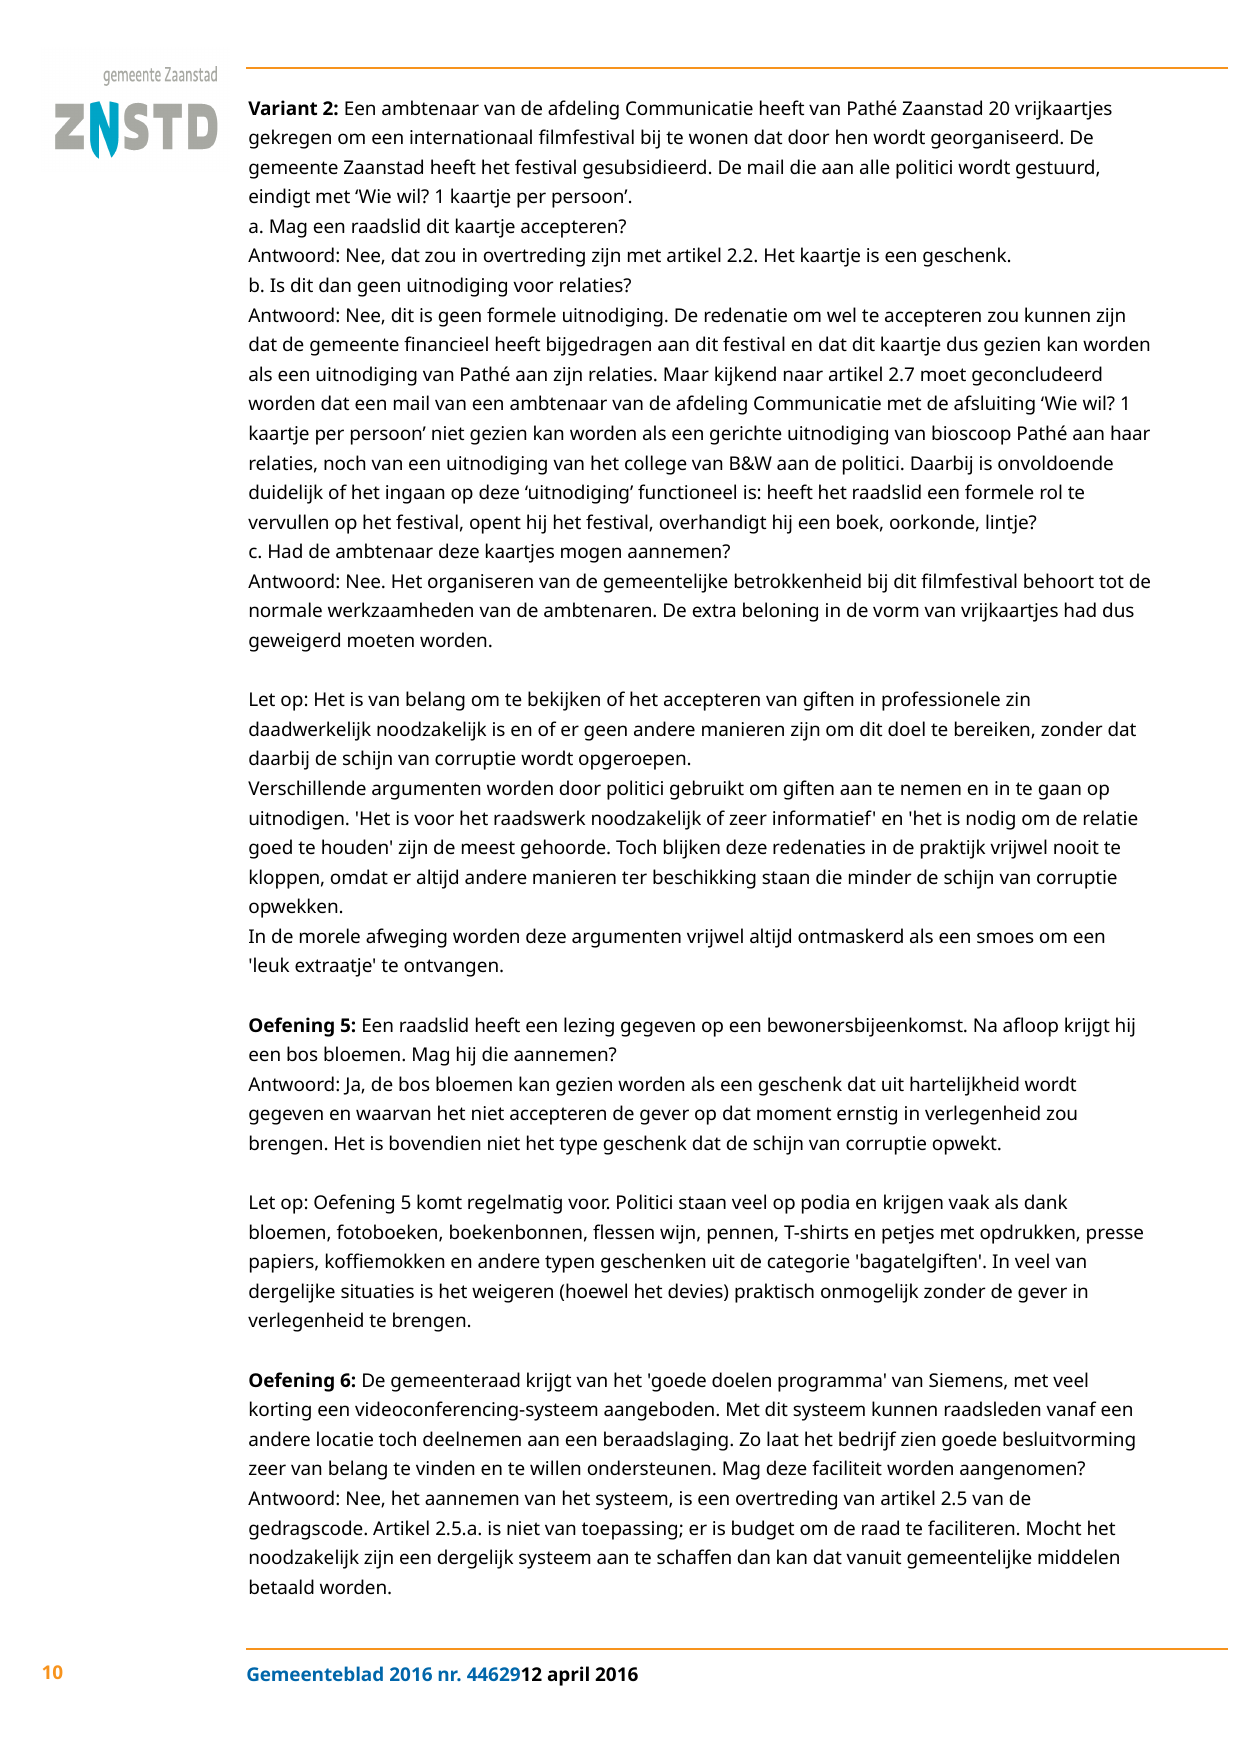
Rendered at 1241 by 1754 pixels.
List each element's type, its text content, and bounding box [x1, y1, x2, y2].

picture [41, 47, 231, 172]
text Antwoord: Ja, de bos bloemen kan gezien worden als een geschenk dat uit hartelijkheid wordt gegeven en waarvan het niet accepteren de gever op dat moment ernstig in verlegenheid zou brengen. Het is bovendien niet het type geschenk dat de schijn van corruptie opwekt. [248, 1071, 1152, 1156]
text c. Had de ambtenaar deze kaartjes mogen aannemen? [248, 538, 1152, 564]
text Antwoord: Nee. Het organiseren van de gemeentelijke betrokkenheid bij dit filmfestival behoort tot de normale werkzaamheden van de ambtenaren. De extra beloning in de vorm van vrijkaartjes had dus geweigerd moeten worden. [248, 568, 1152, 653]
text In de morele afweging worden deze argumenten vrijwel altijd ontmaskerd als een smoes om een 'leuk extraatje' te ontvangen. [248, 923, 1152, 978]
text Verschillende argumenten worden door politici gebruikt om giften aan te nemen en in te gaan op uitnodigen. 'Het is voor het raadswerk noodzakelijk of zeer informatief' en 'het is nodig om de relatie goed te houden' zijn de meest gehoorde. Toch blijken deze redenaties in de praktijk vrijwel nooit te kloppen, omdat er altijd andere manieren ter beschikking staan die minder de schijn van corruptie opwekken. [248, 775, 1152, 919]
text Antwoord: Nee, dat zou in overtreding zijn met artikel 2.2. Het kaartje is een geschenk. [248, 243, 1152, 268]
text Let op: Oefening 5 komt regelmatig voor. Politici staan veel op podia en krijgen vaak als dank bloemen, fotoboeken, boekenbonnen, flessen wijn, pennen, T-shirts en petjes met opdrukken, presse papiers, koffiemokken en andere typen geschenken uit de categorie 'bagatelgiften'. In veel van dergelijke situaties is het weigeren (hoewel het devies) praktisch onmogelijk zonder de gever in verlegenheid te brengen. [248, 1189, 1152, 1333]
text Antwoord: Nee, het aannemen van het systeem, is een overtreding van artikel 2.5 van de gedragscode. Artikel 2.5.a. is niet van toepassing; er is budget om de raad te faciliteren. Mocht het noodzakelijk zijn een dergelijk systeem aan te schaffen dan kan dat vanuit gemeentelijke middelen betaald worden. [248, 1485, 1152, 1600]
text Antwoord: Nee, dit is geen formele uitnodiging. De redenatie om wel te accepteren zou kunnen zijn dat de gemeente financieel heeft bijgedragen aan dit festival en dat dit kaartje dus gezien kan worden als een uitnodiging van Pathé aan zijn relaties. Maar kijkend naar artikel 2.7 moet geconcludeerd worden dat een mail van een ambtenaar van de afdeling Communicatie met de afsluiting ‘Wie wil? 1 kaartje per persoon’ niet gezien kan worden als een gerichte uitnodiging van bioscoop Pathé aan haar relaties, noch van een uitnodiging van het college van B&W aan de politici. Daarbij is onvoldoende duidelijk of het ingaan op deze ‘uitnodiging’ functioneel is: heeft het raadslid een formele rol te vervullen op het festival, opent hij het festival, overhandigt hij een boek, oorkonde, lintje? [248, 302, 1152, 535]
text Variant 2: Een ambtenaar van de afdeling Communicatie heeft van Pathé Zaanstad 20 vrijkaartjes gekregen om een internationaal filmfestival bij te wonen dat door hen wordt georganiseerd. De gemeente Zaanstad heeft het festival gesubsidieerd. De mail die aan alle politici wordt gestuurd, eindigt met ‘Wie wil? 1 kaartje per persoon’. [248, 95, 1152, 209]
text Oefening 6: De gemeenteraad krijgt van het 'goede doelen programma' van Siemens, met veel korting een videoconferencing-systeem aangeboden. Met dit systeem kunnen raadsleden vanaf een andere locatie toch deelnemen aan een beraadslaging. Zo laat het bedrijf zien goede besluitvorming zeer van belang te vinden en te willen ondersteunen. Mag deze faciliteit worden aangenomen? [248, 1367, 1152, 1481]
text Let op: Het is van belang om te bekijken of het accepteren van giften in professionele zin daadwerkelijk noodzakelijk is en of er geen andere manieren zijn om dit doel te bereiken, zonder dat daarbij de schijn van corruptie wordt opgeroepen. [248, 686, 1152, 771]
text a. Mag een raadslid dit kaartje accepteren? [248, 213, 1152, 239]
text Oefening 5: Een raadslid heeft een lezing gegeven op een bewonersbijeenkomst. Na afloop krijgt hij een bos bloemen. Mag hij die aannemen? [248, 1012, 1152, 1067]
text b. Is dit dan geen uitnodiging voor relaties? [248, 272, 1152, 298]
